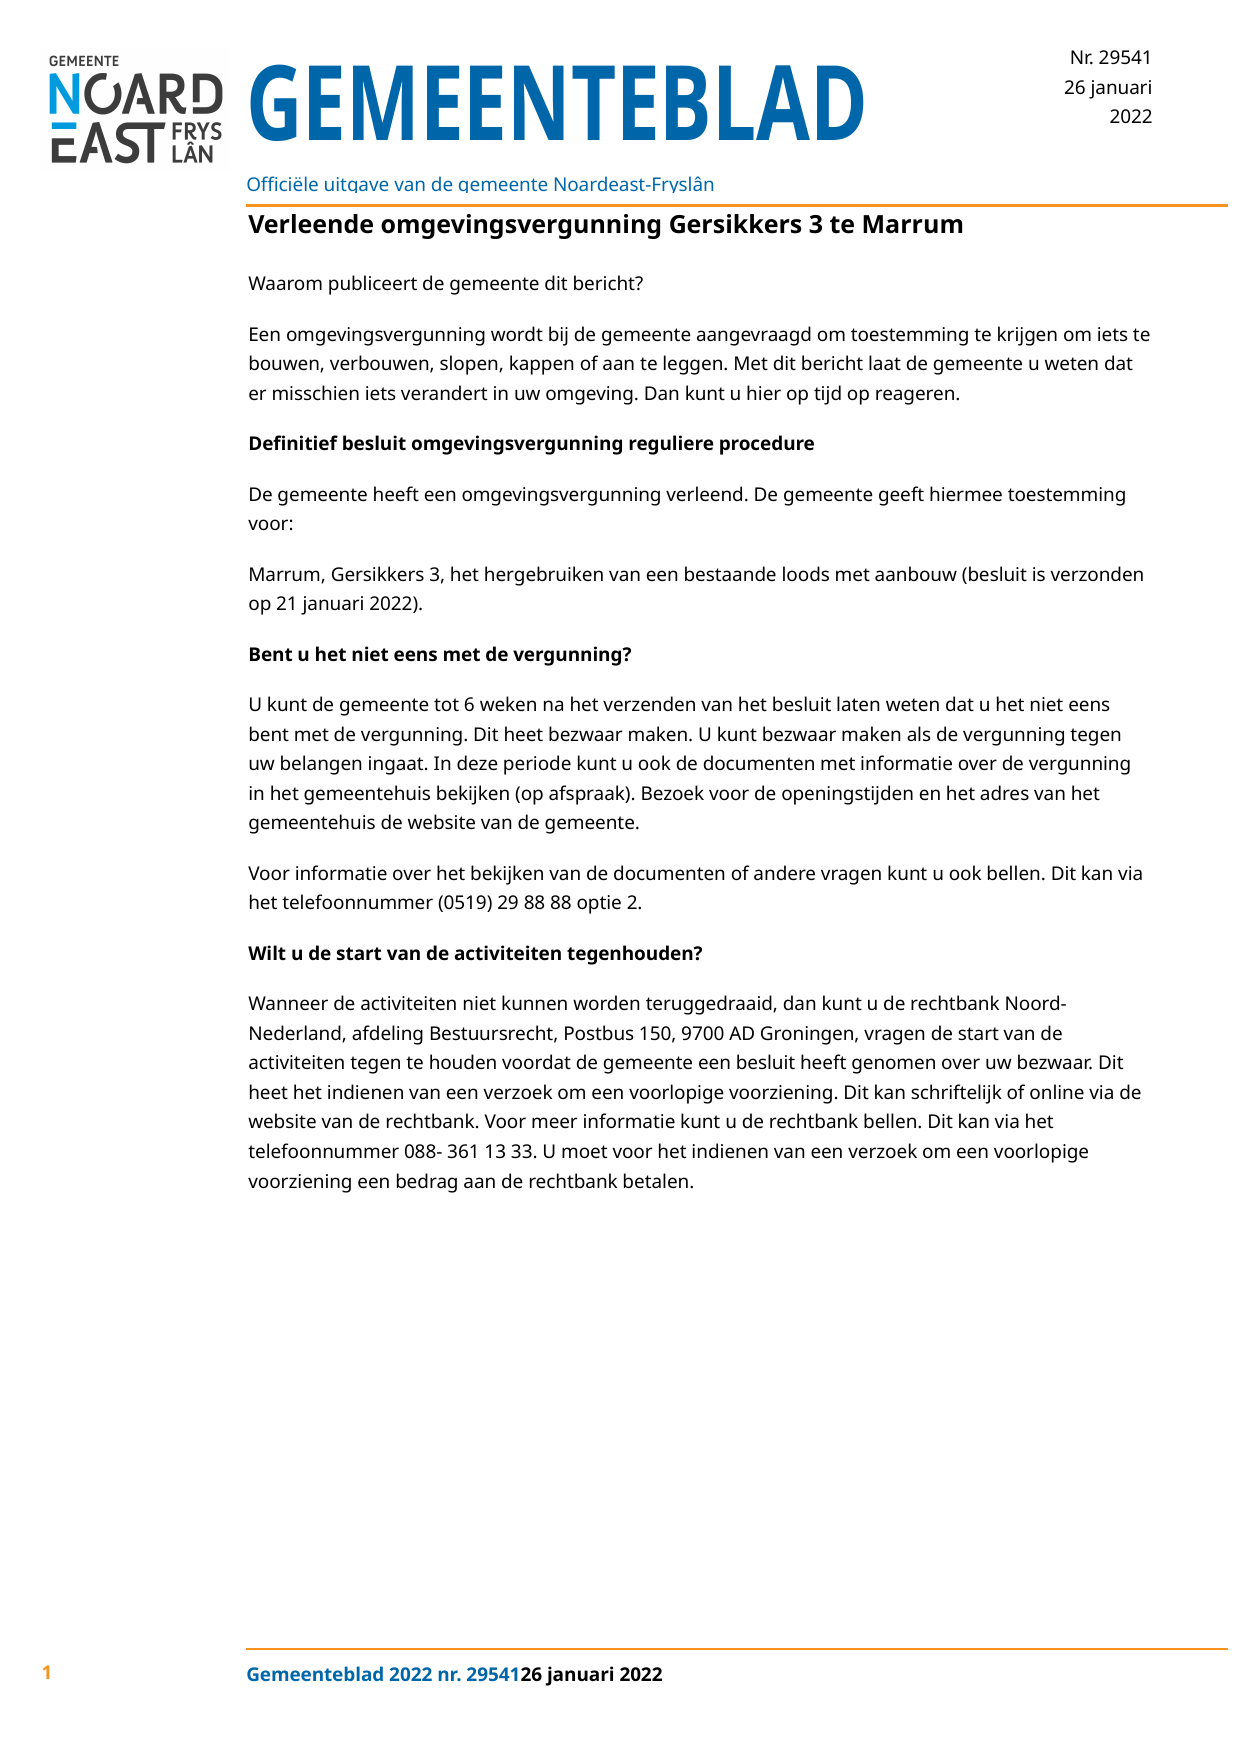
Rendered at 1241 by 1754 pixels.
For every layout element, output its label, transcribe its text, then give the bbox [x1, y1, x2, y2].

text Wanneer de activiteiten niet kunnen worden teruggedraaid, dan kunt u de rechtbank Noord-Nederland, afdeling Bestuursrecht, Postbus 150, 9700 AD Groningen, vragen de start van de activiteiten tegen te houden voordat de gemeente een besluit heeft genomen over uw bezwaar. Dit heet het indienen van een verzoek om een voorlopige voorziening. Dit kan schriftelijk of online via de website van de rechtbank. Voor meer informatie kunt u de rechtbank bellen. Dit kan via het telefoonnummer 088- 361 13 33. U moet voor het indienen van een verzoek om een voorlopige voorziening een bedrag aan de rechtbank betalen. [248, 990, 1152, 1193]
text Waarom publiceert de gemeente dit bericht? [248, 270, 1152, 296]
text De gemeente heeft een omgevingsvergunning verleend. De gemeente geeft hiermee toestemming voor: [248, 481, 1152, 536]
text Verleende omgevingsvergunning Gersikkers 3 te Marrum [248, 207, 1152, 241]
text Bent u het niet eens met de vergunning? [248, 641, 1152, 666]
text Wilt u de start van de activiteiten tegenhouden? [248, 940, 1152, 966]
picture [41, 47, 231, 172]
text Marrum, Gersikkers 3, het hergebruiken van een bestaande loods met aanbouw (besluit is verzonden op 21 januari 2022). [248, 561, 1152, 616]
text Voor informatie over het bekijken van de documenten of andere vragen kunt u ook bellen. Dit kan via het telefoonnummer (0519) 29 88 88 optie 2. [248, 860, 1152, 915]
text U kunt de gemeente tot 6 weken na het verzenden van het besluit laten weten dat u het niet eens bent met de vergunning. Dit heet bezwaar maken. U kunt bezwaar maken als de vergunning tegen uw belangen ingaat. In deze periode kunt u ook de documenten met informatie over de vergunning in het gemeentehuis bekijken (op afspraak). Bezoek voor de openingstijden en het adres van het gemeentehuis de website van de gemeente. [248, 691, 1152, 835]
text Definitief besluit omgevingsvergunning reguliere procedure [248, 430, 1152, 456]
text Een omgevingsvergunning wordt bij de gemeente aangevraagd om toestemming te krijgen om iets te bouwen, verbouwen, slopen, kappen of aan te leggen. Met dit bericht laat de gemeente u weten dat er misschien iets verandert in uw omgeving. Dan kunt u hier op tijd op reageren. [248, 321, 1152, 406]
